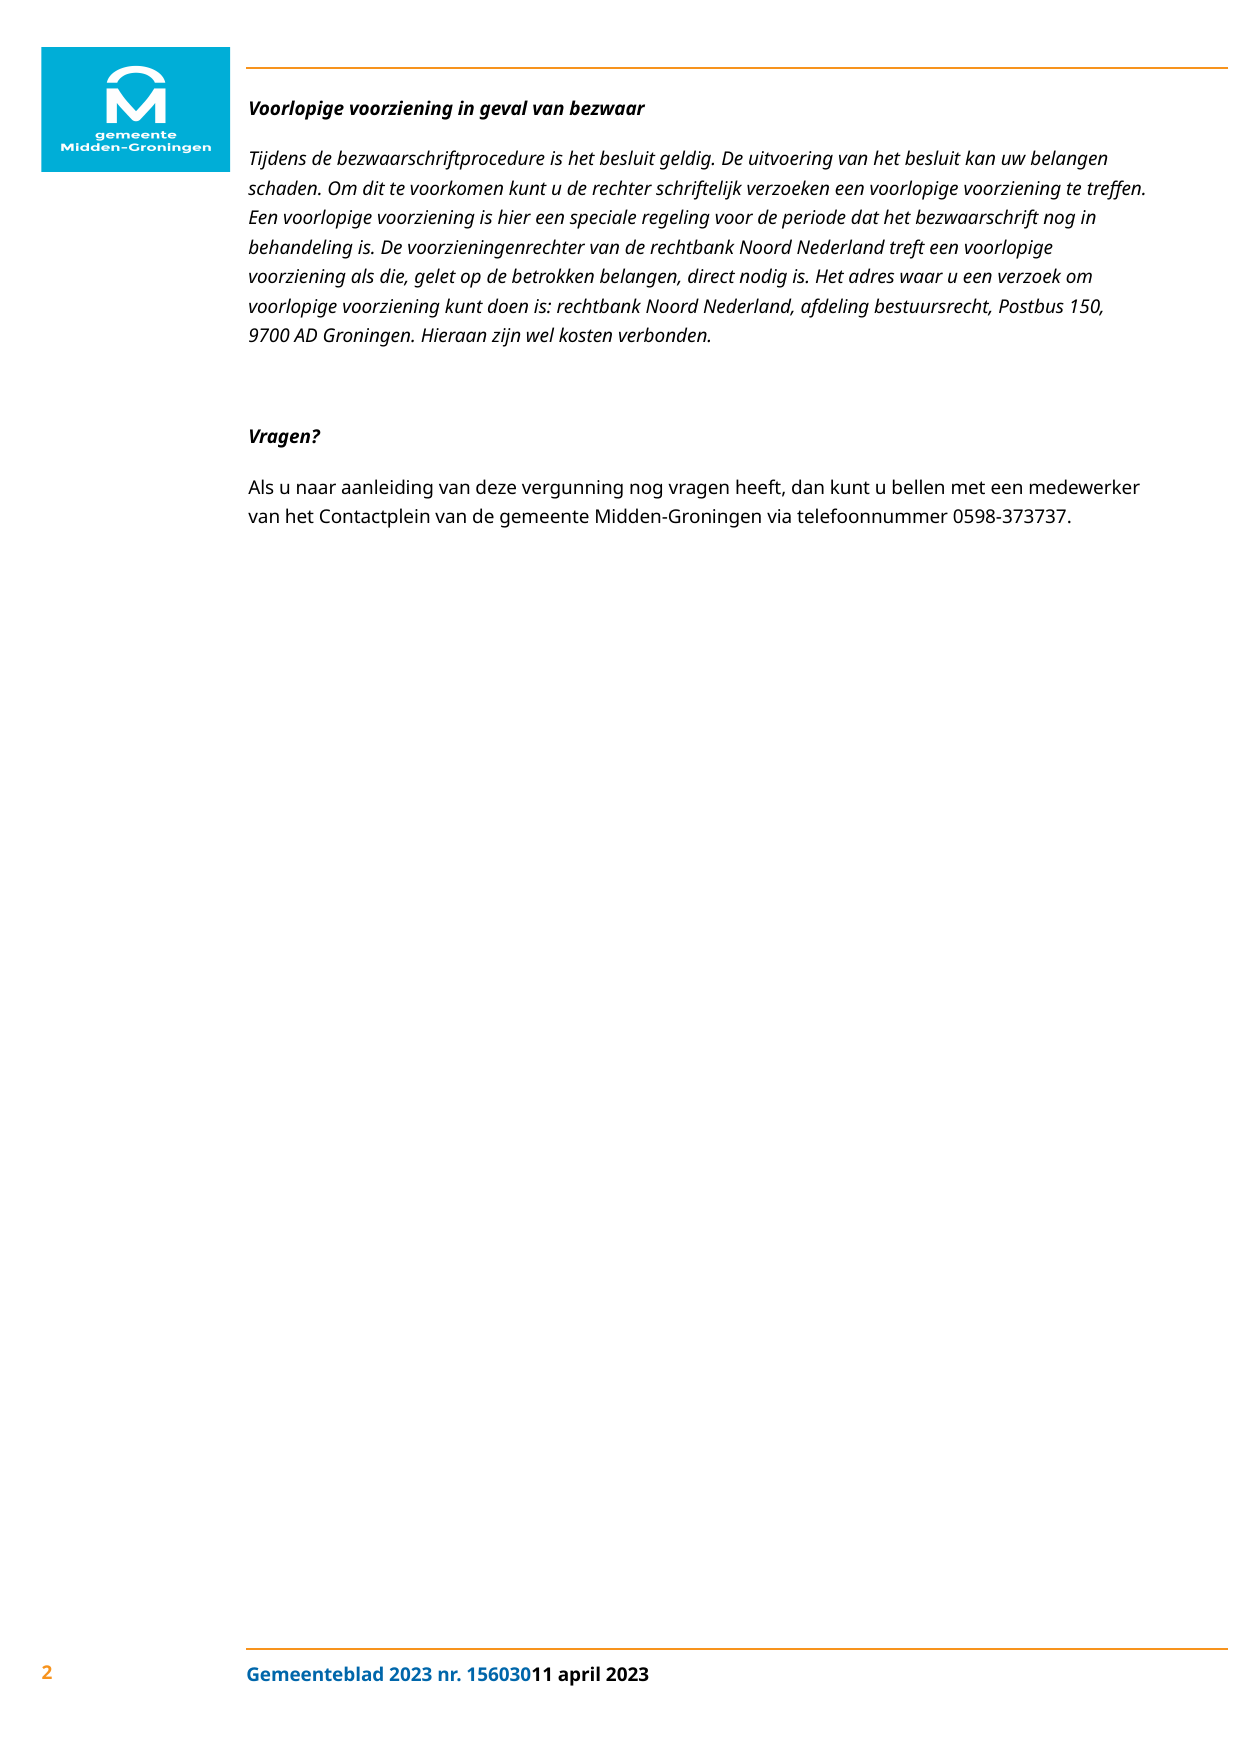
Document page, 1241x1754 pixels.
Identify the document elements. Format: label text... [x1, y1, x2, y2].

text Voorlopige voorziening in geval van bezwaar [248, 95, 1152, 121]
text Vragen? [248, 423, 1152, 449]
picture [108, 66, 164, 82]
text Als u naar aanleiding van deze vergunning nog vragen heeft, dan kunt u bellen met een medewerker van het Contactplein van de gemeente Midden-Groningen via telefoonnummer 0598-373737. [248, 474, 1152, 529]
text Tijdens de bezwaarschriftprocedure is het besluit geldig. De uitvoering van het besluit kan uw belangen schaden. Om dit te voorkomen kunt u de rechter schriftelijk verzoeken een voorlopige voorziening te treffen. Een voorlopige voorziening is hier een speciale regeling voor de periode dat het bezwaarschrift nog in behandeling is. De voorzieningenrechter van de rechtbank Noord Nederland treft een voorlopige voorziening als die, gelet op de betrokken belangen, direct nodig is. Het adres waar u een verzoek om voorlopige voorziening kunt doen is: rechtbank Noord Nederland, afdeling bestuursrecht, Postbus 150, 9700 AD Groningen. Hieraan zijn wel kosten verbonden. [248, 145, 1152, 348]
picture [107, 89, 165, 122]
picture [184, 146, 190, 153]
